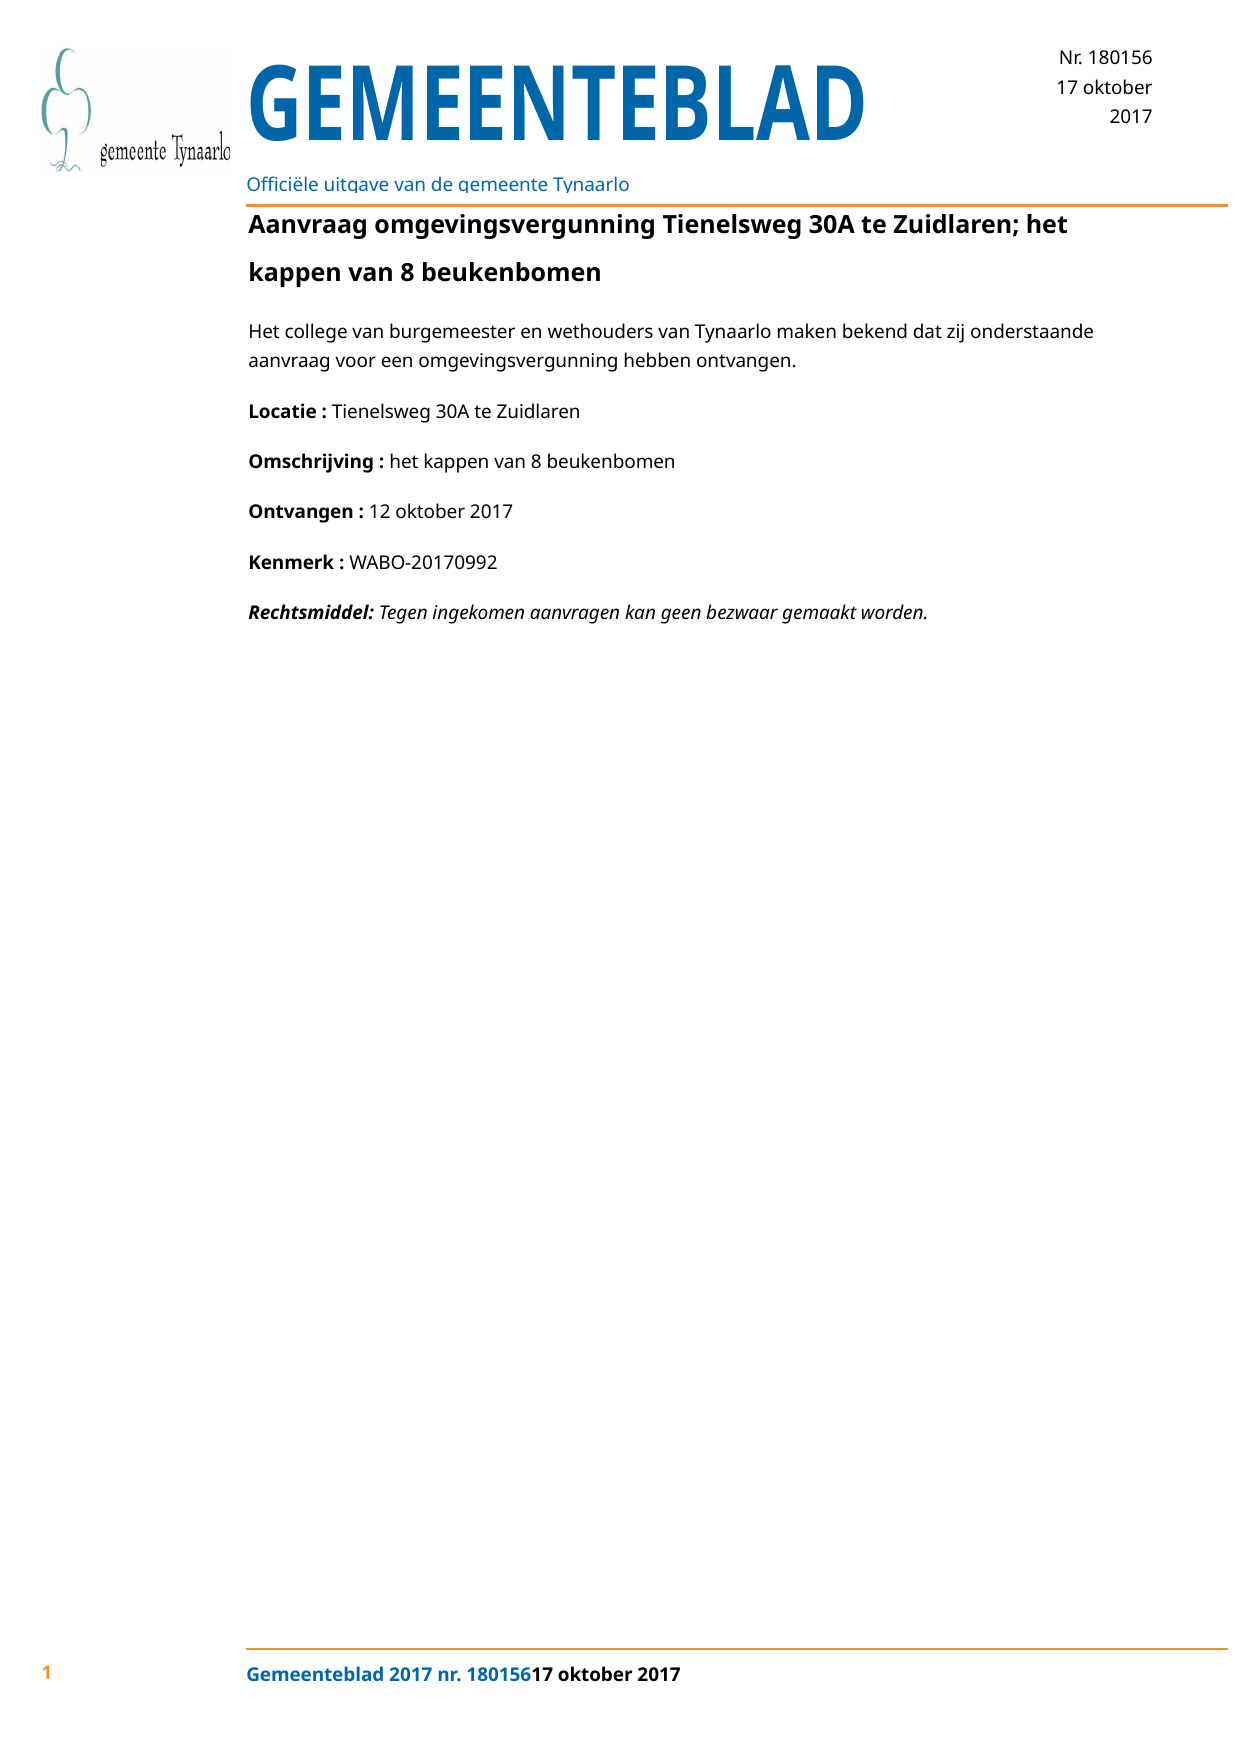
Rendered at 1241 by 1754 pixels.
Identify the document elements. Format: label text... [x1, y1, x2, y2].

text Rechtsmiddel: Tegen ingekomen aanvragen kan geen bezwaar gemaakt worden. [248, 599, 1152, 625]
text Het college van burgemeester en wethouders van Tynaarlo maken bekend dat zij onderstaande aanvraag voor een omgevingsvergunning hebben ontvangen. [248, 318, 1152, 373]
picture [41, 47, 231, 172]
text Locatie : Tienelsweg 30A te Zuidlaren [248, 398, 1152, 424]
text Omschrijving : het kappen van 8 beukenbomen [248, 448, 1152, 474]
text Ontvangen : 12 oktober 2017 [248, 499, 1152, 524]
text Kenmerk : WABO-20170992 [248, 549, 1152, 575]
text Aanvraag omgevingsvergunning Tienelsweg 30A te Zuidlaren; het kappen van 8 beukenbomen [248, 207, 1152, 288]
